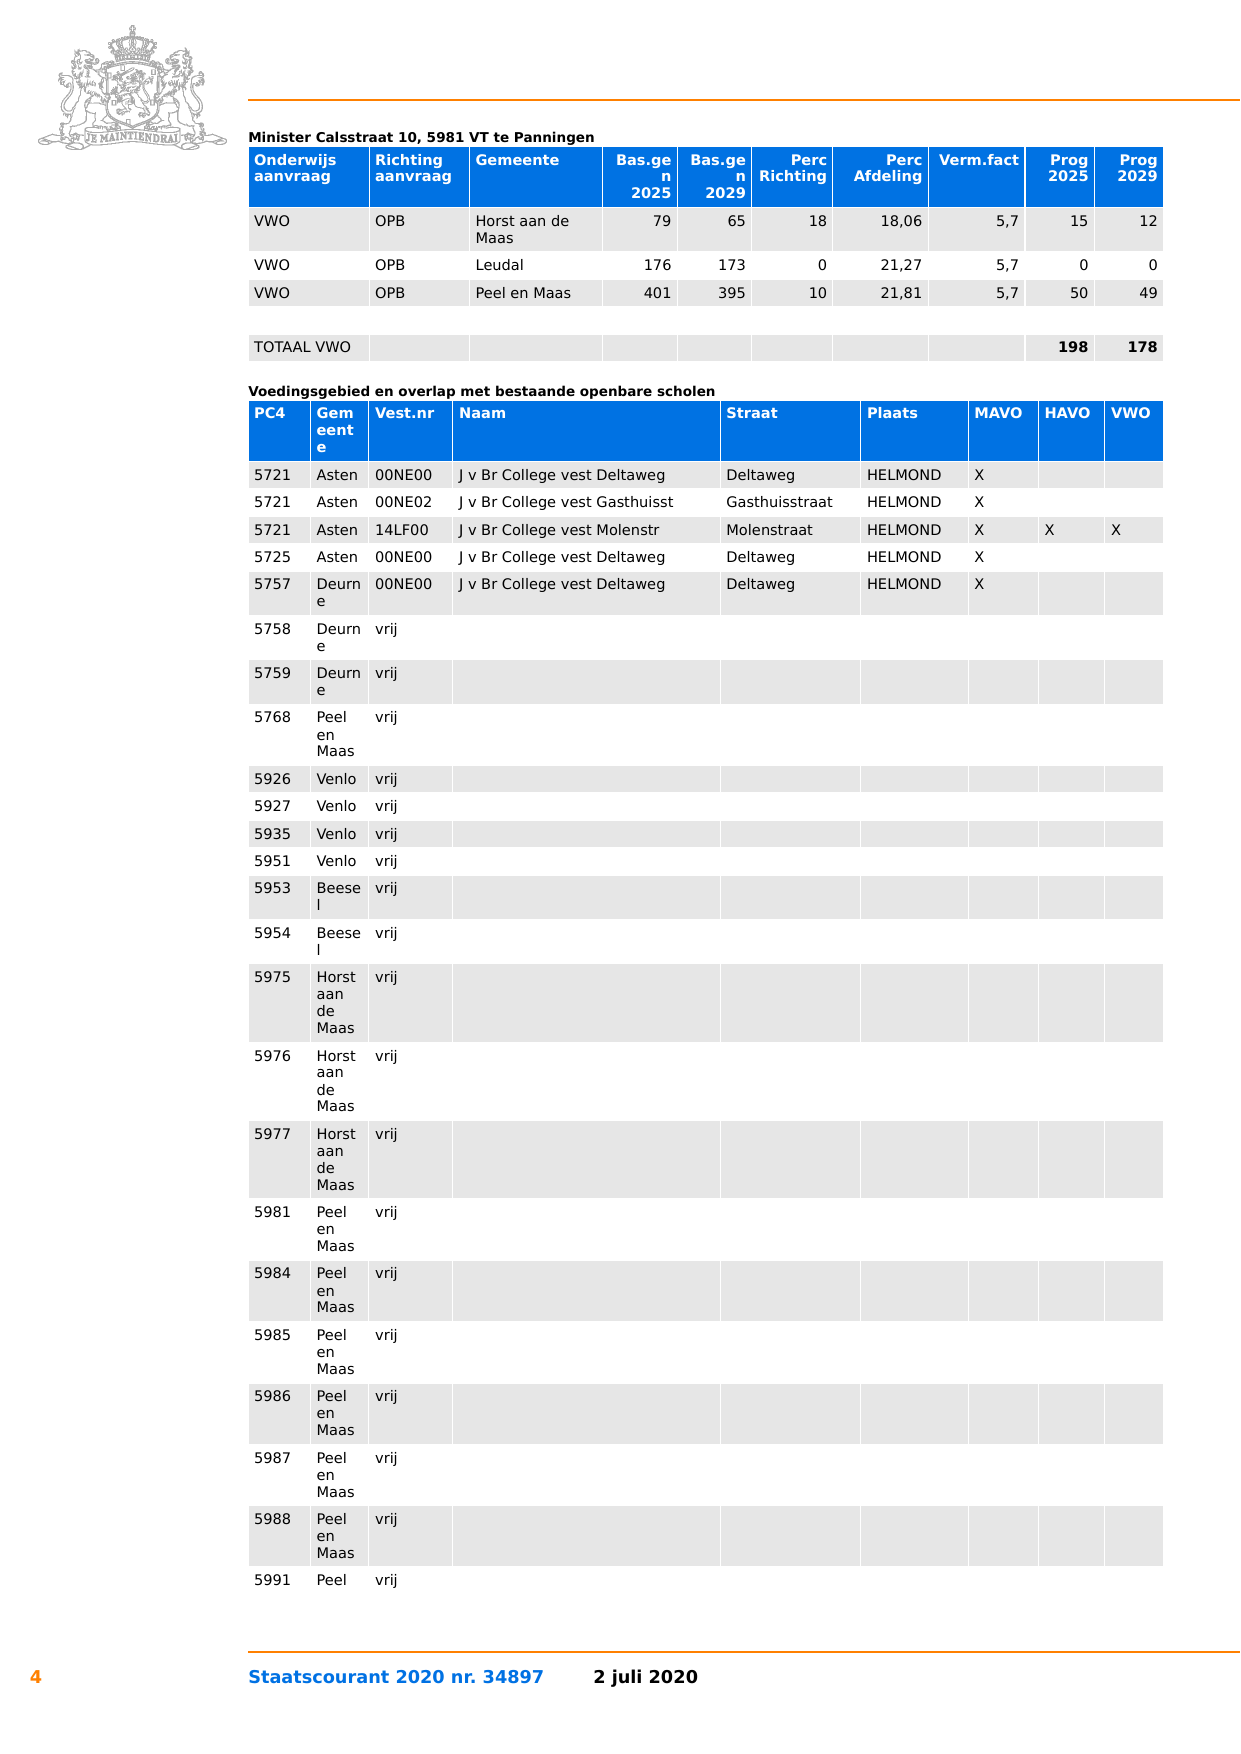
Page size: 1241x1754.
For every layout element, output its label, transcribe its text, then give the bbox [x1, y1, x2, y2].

table_cell J v Br College vest Molenstr [453, 517, 720, 543]
table_cell 5976 [249, 1043, 310, 1120]
table_cell VWO [249, 208, 369, 251]
table_cell Peel en Maas [311, 1445, 368, 1505]
table_cell [453, 1199, 720, 1260]
table_cell [1039, 1568, 1104, 1594]
table_cell Richting aanvraag [370, 147, 469, 207]
table_cell Peel en Maas [311, 1384, 368, 1444]
table_cell [1105, 876, 1163, 919]
table_cell vrij [369, 660, 452, 704]
table_cell [453, 1322, 720, 1382]
table_cell [861, 1322, 968, 1382]
table_cell Deurne [311, 616, 368, 659]
table_cell [1039, 1199, 1104, 1260]
table_cell 5951 [249, 848, 310, 874]
table_cell [861, 794, 968, 820]
table_cell 5988 [249, 1506, 310, 1566]
table_cell [721, 821, 860, 847]
table_cell 5984 [249, 1261, 310, 1321]
table_cell [1039, 544, 1104, 571]
table_cell 173 [678, 253, 751, 279]
table_cell [1105, 920, 1163, 963]
table_cell Horst aan de Maas [470, 208, 602, 251]
picture [38, 25, 227, 150]
table_cell 5954 [249, 920, 310, 963]
table_cell HELMOND [861, 572, 968, 615]
table_cell 00NE00 [369, 462, 452, 488]
table_cell 5985 [249, 1322, 310, 1382]
table_cell [969, 964, 1038, 1042]
table_cell [969, 660, 1038, 704]
table_cell Prog 2025 [1026, 147, 1094, 207]
table_cell Deltaweg [721, 572, 860, 615]
table_cell [969, 1199, 1038, 1260]
table_cell 18 [752, 208, 832, 251]
table_cell OPB [370, 208, 469, 251]
table_cell X [969, 572, 1038, 615]
table_cell 178 [1095, 335, 1163, 361]
table_cell [721, 1199, 860, 1260]
table_cell 21,81 [833, 280, 928, 306]
table_cell OPB [370, 253, 469, 279]
table_cell 5986 [249, 1384, 310, 1444]
table_cell 5757 [249, 572, 310, 615]
table_cell Beesel [311, 920, 368, 963]
table_cell Deltaweg [721, 544, 860, 571]
table_cell Asten [311, 489, 368, 516]
table_cell Venlo [311, 821, 368, 847]
table_cell [721, 1506, 860, 1566]
table_cell Peel en Maas [470, 280, 602, 306]
table_cell X [1105, 517, 1163, 543]
table_cell [1105, 462, 1163, 488]
table_cell [1105, 821, 1163, 847]
table_cell [721, 1043, 860, 1120]
table_cell 176 [603, 253, 677, 279]
table_cell [603, 335, 677, 361]
table_cell 5927 [249, 794, 310, 820]
table_cell [861, 1506, 968, 1566]
table_cell Venlo [311, 766, 368, 792]
table_cell MAVO [969, 401, 1038, 461]
table_cell 198 [1026, 335, 1094, 361]
table_cell [1105, 572, 1163, 615]
table_cell [721, 876, 860, 919]
table_cell Deurne [311, 572, 368, 615]
table_cell J v Br College vest Deltaweg [453, 462, 720, 488]
table_cell Venlo [311, 794, 368, 820]
table_cell [861, 964, 968, 1042]
table_cell [1039, 1384, 1104, 1444]
table_cell [1105, 1121, 1163, 1198]
table_cell Plaats [861, 401, 968, 461]
table_cell [721, 1384, 860, 1444]
table_cell [833, 307, 928, 333]
table_cell 5953 [249, 876, 310, 919]
table_cell [370, 307, 469, 333]
table_cell Deltaweg [721, 462, 860, 488]
table_cell [721, 1568, 860, 1594]
table_cell Horst aan de Maas [311, 1121, 368, 1198]
table_cell [453, 876, 720, 919]
table_cell [721, 1322, 860, 1382]
table_cell Straat [721, 401, 860, 461]
table_cell [721, 848, 860, 874]
table_cell [969, 1261, 1038, 1321]
table_cell [861, 1199, 968, 1260]
table_cell vrij [369, 1384, 452, 1444]
table_cell [969, 766, 1038, 792]
table_cell X [969, 462, 1038, 488]
table_cell [861, 1568, 968, 1594]
table_cell [603, 307, 677, 333]
table_cell 5758 [249, 616, 310, 659]
table_cell Bas.gen 2025 [603, 147, 677, 207]
table_cell 5759 [249, 660, 310, 704]
table_cell [969, 1568, 1038, 1594]
table_cell [861, 1043, 968, 1120]
table_cell [861, 1384, 968, 1444]
table_cell [752, 335, 832, 361]
table_cell [861, 660, 968, 704]
table_cell 5926 [249, 766, 310, 792]
table_cell HELMOND [861, 462, 968, 488]
table_cell [969, 705, 1038, 765]
table_cell [1039, 1322, 1104, 1382]
table_cell [861, 876, 968, 919]
table_cell 21,27 [833, 253, 928, 279]
table_cell vrij [369, 766, 452, 792]
table_cell [721, 660, 860, 704]
table_cell 15 [1026, 208, 1094, 251]
table_cell [453, 1121, 720, 1198]
table_cell 5721 [249, 462, 310, 488]
table_cell [453, 964, 720, 1042]
table_cell [678, 307, 751, 333]
table_cell TOTAAL VWO [249, 335, 369, 361]
table_cell [1039, 572, 1104, 615]
table_cell [969, 1506, 1038, 1566]
table_cell Leudal [470, 253, 602, 279]
table_cell vrij [369, 1043, 452, 1120]
table_cell [453, 1261, 720, 1321]
table_cell 79 [603, 208, 677, 251]
table_cell vrij [369, 1121, 452, 1198]
table_cell [1039, 1261, 1104, 1321]
table_cell [470, 335, 602, 361]
table_cell vrij [369, 821, 452, 847]
table_cell [969, 876, 1038, 919]
table_cell Vest.nr [369, 401, 452, 461]
table_header Voedingsgebied en overlap met bestaande openbare scholen [248, 384, 1163, 399]
table_cell [453, 766, 720, 792]
table_cell [1105, 660, 1163, 704]
table_cell 395 [678, 280, 751, 306]
table_cell 5991 [249, 1568, 310, 1594]
table_cell Onderwijs aanvraag [249, 147, 369, 207]
table_cell J v Br College vest Deltaweg [453, 544, 720, 571]
table_cell [861, 1261, 968, 1321]
table_cell 5975 [249, 964, 310, 1042]
table_cell Venlo [311, 848, 368, 874]
table_cell [1039, 848, 1104, 874]
table_cell HELMOND [861, 489, 968, 516]
table_cell VWO [249, 280, 369, 306]
table_cell [861, 821, 968, 847]
table_cell [861, 848, 968, 874]
table_cell [1105, 544, 1163, 571]
table_cell [453, 821, 720, 847]
table_cell [1039, 489, 1104, 516]
table_cell [1105, 489, 1163, 516]
table_cell [969, 1384, 1038, 1444]
table_cell 10 [752, 280, 832, 306]
table_cell vrij [369, 1261, 452, 1321]
table_cell [969, 794, 1038, 820]
table_cell [453, 616, 720, 659]
table_cell Naam [453, 401, 720, 461]
table_cell [752, 307, 832, 333]
table_cell Peel en Maas [311, 1199, 368, 1260]
table_cell [721, 1121, 860, 1198]
table_cell [969, 821, 1038, 847]
table_cell [721, 920, 860, 963]
table_cell [1105, 1043, 1163, 1120]
table_cell J v Br College vest Deltaweg [453, 572, 720, 615]
table_cell HELMOND [861, 517, 968, 543]
table_cell 5768 [249, 705, 310, 765]
table_cell [1105, 1261, 1163, 1321]
table_cell [969, 1445, 1038, 1505]
table_cell 5,7 [929, 208, 1024, 251]
table_cell HELMOND [861, 544, 968, 571]
table_cell [1039, 876, 1104, 919]
table_cell 65 [678, 208, 751, 251]
table_cell Gemeente [470, 147, 602, 207]
table_cell 5935 [249, 821, 310, 847]
table_cell [969, 616, 1038, 659]
table_cell [1105, 1568, 1163, 1594]
table_cell Peel en Maas [311, 1322, 368, 1382]
table_cell Peel en Maas [311, 1261, 368, 1321]
table_cell Peel en Maas [311, 705, 368, 765]
table_cell [470, 307, 602, 333]
table_cell [861, 920, 968, 963]
table_cell vrij [369, 1445, 452, 1505]
table_cell vrij [369, 794, 452, 820]
table_cell 5981 [249, 1199, 310, 1260]
table_cell [1105, 1445, 1163, 1505]
table_cell 0 [1095, 253, 1163, 279]
table_cell [721, 766, 860, 792]
table_cell 00NE00 [369, 544, 452, 571]
table_cell [1095, 307, 1163, 333]
table_cell [453, 1506, 720, 1566]
table_cell [1039, 766, 1104, 792]
table_cell [969, 848, 1038, 874]
table_cell [1039, 1506, 1104, 1566]
table_cell 5721 [249, 517, 310, 543]
table_cell [1105, 1322, 1163, 1382]
table_cell [1105, 1384, 1163, 1444]
table_cell X [1039, 517, 1104, 543]
table_cell [861, 616, 968, 659]
table_cell VWO [1105, 401, 1163, 461]
table_cell Perc Afdeling [833, 147, 928, 207]
table_cell 49 [1095, 280, 1163, 306]
table_cell Peel en Maas [311, 1506, 368, 1566]
table_cell 5725 [249, 544, 310, 571]
table_cell [1039, 1121, 1104, 1198]
table_cell Molenstraat [721, 517, 860, 543]
table_cell [453, 1568, 720, 1594]
table_cell Asten [311, 462, 368, 488]
table_cell 5721 [249, 489, 310, 516]
table_cell 5,7 [929, 253, 1024, 279]
table_cell Perc Richting [752, 147, 832, 207]
table_cell [721, 1445, 860, 1505]
table_cell Horst aan de Maas [311, 964, 368, 1042]
table_cell vrij [369, 1568, 452, 1594]
table_cell [721, 964, 860, 1042]
table_cell [1039, 616, 1104, 659]
table_cell 5,7 [929, 280, 1024, 306]
table_cell [453, 705, 720, 765]
table_cell 12 [1095, 208, 1163, 251]
table_cell [721, 705, 860, 765]
table_cell vrij [369, 616, 452, 659]
table_header Minister Calsstraat 10, 5981 VT te Panningen [248, 130, 1163, 146]
table_cell Asten [311, 517, 368, 543]
table_cell vrij [369, 1322, 452, 1382]
table_cell [1039, 705, 1104, 765]
table_cell 00NE02 [369, 489, 452, 516]
table_cell vrij [369, 876, 452, 919]
table_cell HAVO [1039, 401, 1104, 461]
table_cell [1039, 794, 1104, 820]
table_cell Asten [311, 544, 368, 571]
table_cell VWO [249, 253, 369, 279]
table_cell [969, 920, 1038, 963]
table_cell Verm.fact [929, 147, 1024, 207]
table_cell Gasthuisstraat [721, 489, 860, 516]
table_cell Horst aan de Maas [311, 1043, 368, 1120]
table_cell [1105, 616, 1163, 659]
table_cell [1105, 1506, 1163, 1566]
table_cell vrij [369, 1199, 452, 1260]
table_cell Deurne [311, 660, 368, 704]
table_cell [1105, 964, 1163, 1042]
table_cell [969, 1322, 1038, 1382]
table_cell [1039, 964, 1104, 1042]
table_cell [1039, 1043, 1104, 1120]
table_cell [1105, 848, 1163, 874]
table_cell [861, 705, 968, 765]
table_cell [861, 1121, 968, 1198]
table_cell Peel [311, 1568, 368, 1594]
table_cell vrij [369, 848, 452, 874]
table_cell [861, 766, 968, 792]
table_cell [453, 1384, 720, 1444]
table_cell vrij [369, 964, 452, 1042]
table_cell Bas.gen 2029 [678, 147, 751, 207]
table_cell [453, 660, 720, 704]
table_cell [1105, 794, 1163, 820]
table_cell [1039, 821, 1104, 847]
table_cell Prog 2029 [1095, 147, 1163, 207]
table_cell [453, 1043, 720, 1120]
table_cell 0 [1026, 253, 1094, 279]
table_cell [861, 1445, 968, 1505]
table_cell [370, 335, 469, 361]
table_cell 401 [603, 280, 677, 306]
table_cell [721, 616, 860, 659]
table_cell X [969, 517, 1038, 543]
table_cell vrij [369, 705, 452, 765]
table_cell 50 [1026, 280, 1094, 306]
table_cell [1026, 307, 1094, 333]
table_cell vrij [369, 1506, 452, 1566]
table_cell [1039, 920, 1104, 963]
table_cell X [969, 544, 1038, 571]
table_cell [1105, 705, 1163, 765]
table_cell PC4 [249, 401, 310, 461]
table_cell X [969, 489, 1038, 516]
table_cell [721, 794, 860, 820]
table_cell J v Br College vest Gasthuisst [453, 489, 720, 516]
table_cell 14LF00 [369, 517, 452, 543]
table_cell [929, 335, 1024, 361]
table_cell [1105, 766, 1163, 792]
table_cell [453, 794, 720, 820]
table_cell 5977 [249, 1121, 310, 1198]
table_cell OPB [370, 280, 469, 306]
table_cell [969, 1121, 1038, 1198]
table_cell [1039, 462, 1104, 488]
table_cell [1105, 1199, 1163, 1260]
table_cell 5987 [249, 1445, 310, 1505]
table_cell vrij [369, 920, 452, 963]
table_cell Beesel [311, 876, 368, 919]
table_cell [1039, 1445, 1104, 1505]
table_cell [678, 335, 751, 361]
table_cell [453, 920, 720, 963]
table_cell 0 [752, 253, 832, 279]
table_cell 18,06 [833, 208, 928, 251]
table_cell [929, 307, 1024, 333]
table_cell Gemeente [311, 401, 368, 461]
table_cell 00NE00 [369, 572, 452, 615]
table_cell [453, 848, 720, 874]
table_cell [969, 1043, 1038, 1120]
table_cell [833, 335, 928, 361]
table_cell [249, 307, 369, 333]
table_cell [453, 1445, 720, 1505]
table_cell [721, 1261, 860, 1321]
table_cell [1039, 660, 1104, 704]
